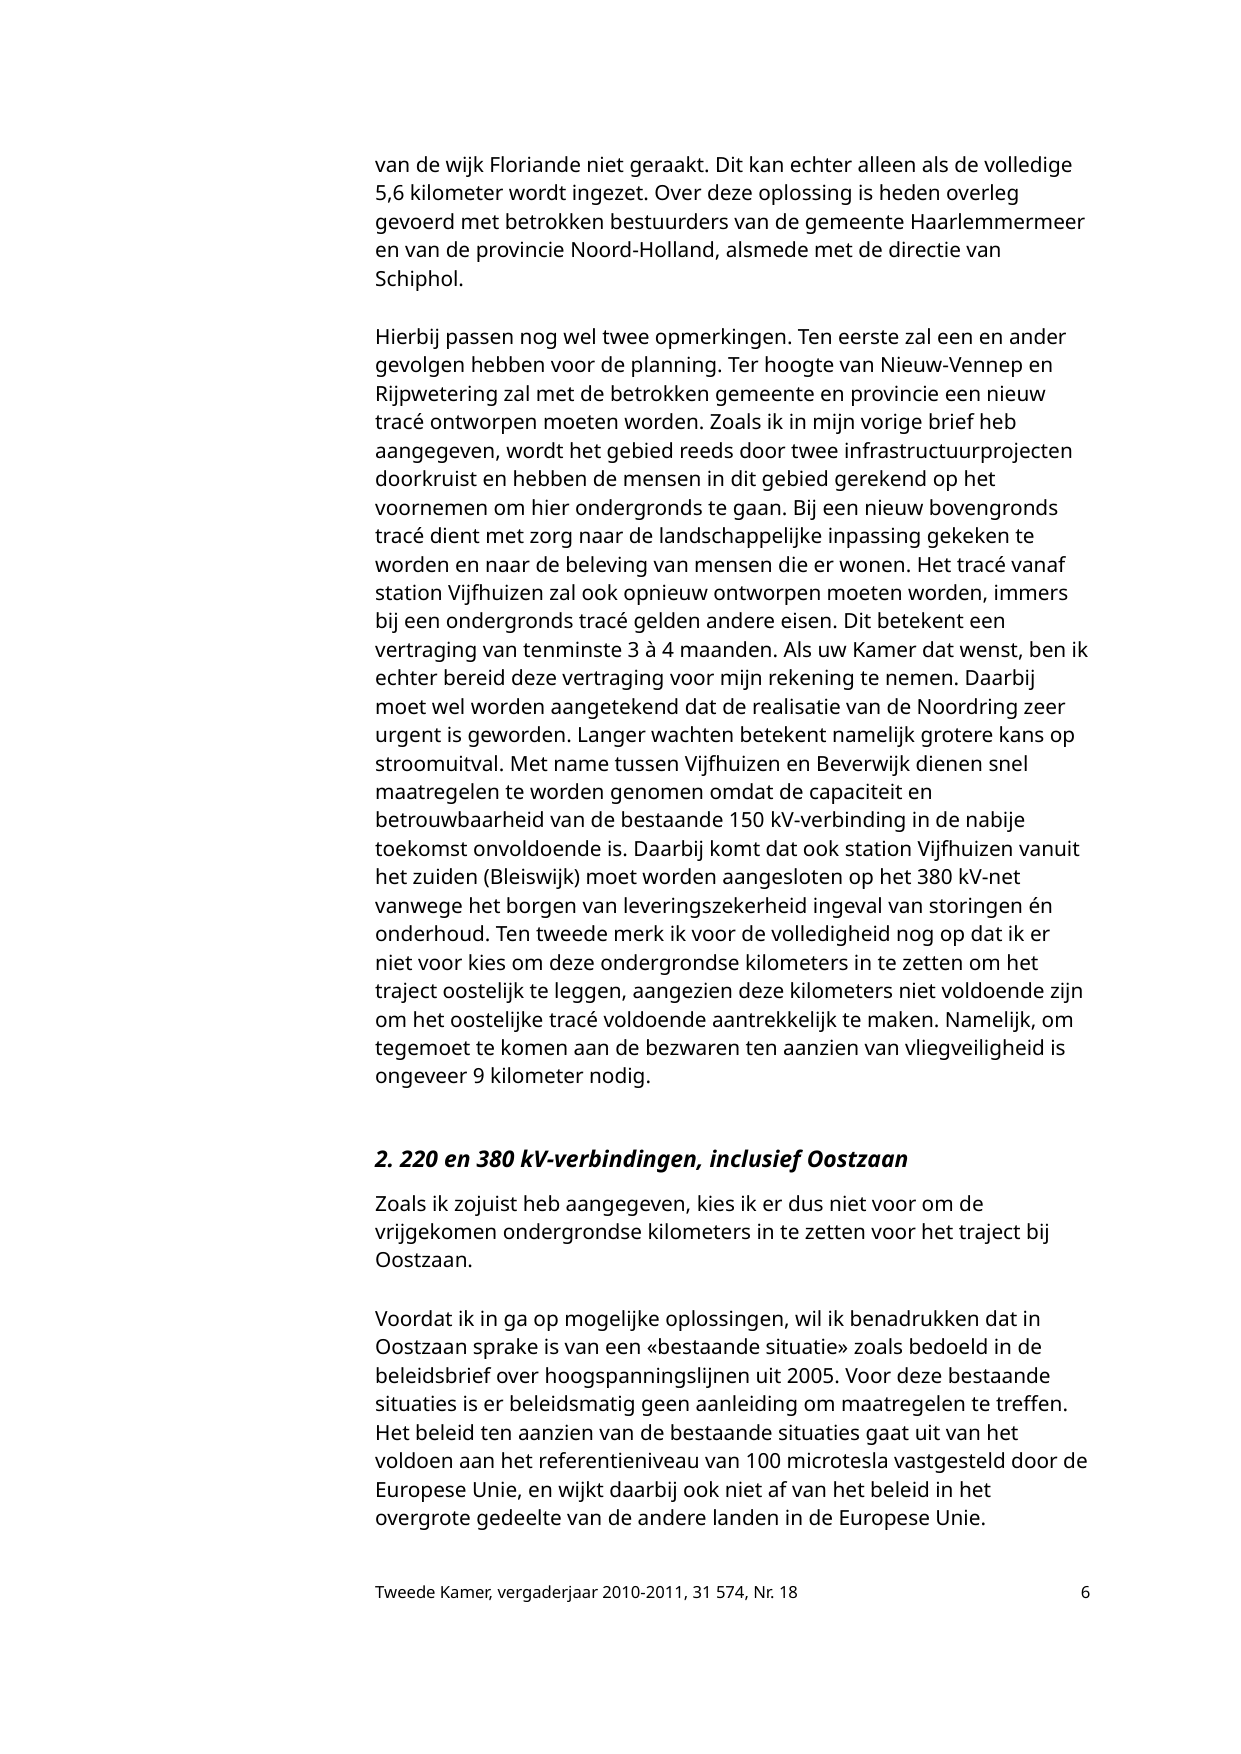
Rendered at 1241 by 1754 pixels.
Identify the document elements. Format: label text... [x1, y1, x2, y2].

text Voordat ik in ga op mogelijke oplossingen, wil ik benadrukken dat in Oostzaan sprake is van een «bestaande situatie» zoals bedoeld in de beleidsbrief over hoogspanningslijnen uit 2005. Voor deze bestaande situaties is er beleidsmatig geen aanleiding om maatregelen te treffen. Het beleid ten aanzien van de bestaande situaties gaat uit van het voldoen aan het referentieniveau van 100 microtesla vastgesteld door de Europese Unie, en wijkt daarbij ook niet af van het beleid in het overgrote gedeelte van de andere landen in de Europese Unie. [375, 1304, 1090, 1532]
text Zoals ik zojuist heb aangegeven, kies ik er dus niet voor om de vrijgekomen ondergrondse kilometers in te zetten voor het traject bij Oostzaan. [375, 1189, 1090, 1274]
text van de wijk Floriande niet geraakt. Dit kan echter alleen als de volledige 5,6 kilometer wordt ingezet. Over deze oplossing is heden overleg gevoerd met betrokken bestuurders van de gemeente Haarlemmermeer en van de provincie Noord-Holland, alsmede met de directie van Schiphol. [375, 150, 1090, 292]
text Hierbij passen nog wel twee opmerkingen. Ten eerste zal een en ander gevolgen hebben voor de planning. Ter hoogte van Nieuw-Vennep en Rijpwetering zal met de betrokken gemeente en provincie een nieuw tracé ontworpen moeten worden. Zoals ik in mijn vorige brief heb aangegeven, wordt het gebied reeds door twee infrastructuurprojecten doorkruist en hebben de mensen in dit gebied gerekend op het voornemen om hier ondergronds te gaan. Bij een nieuw bovengronds tracé dient met zorg naar de landschappelijke inpassing gekeken te worden en naar de beleving van mensen die er wonen. Het tracé vanaf station Vijfhuizen zal ook opnieuw ontworpen moeten worden, immers bij een ondergronds tracé gelden andere eisen. Dit betekent een vertraging van tenminste 3 à 4 maanden. Als uw Kamer dat wenst, ben ik echter bereid deze vertraging voor mijn rekening te nemen. Daarbij moet wel worden aangetekend dat de realisatie van de Noordring zeer urgent is geworden. Langer wachten betekent namelijk grotere kans op stroomuitval. Met name tussen Vijfhuizen en Beverwijk dienen snel maatregelen te worden genomen omdat de capaciteit en betrouwbaarheid van de bestaande 150 kV-verbinding in de nabije toekomst onvoldoende is. Daarbij komt dat ook station Vijfhuizen vanuit het zuiden (Bleiswijk) moet worden aangesloten op het 380 kV-net vanwege het borgen van leveringszekerheid ingeval van storingen én onderhoud. Ten tweede merk ik voor de volledigheid nog op dat ik er niet voor kies om deze ondergrondse kilometers in te zetten om het traject oostelijk te leggen, aangezien deze kilometers niet voldoende zijn om het oostelijke tracé voldoende aantrekkelijk te maken. Namelijk, om tegemoet te komen aan de bezwaren ten aanzien van vliegveiligheid is ongeveer 9 kilometer nodig. [375, 322, 1090, 1090]
subtitle 2. 220 en 380 kV-verbindingen, inclusief Oostzaan [375, 1142, 1090, 1174]
